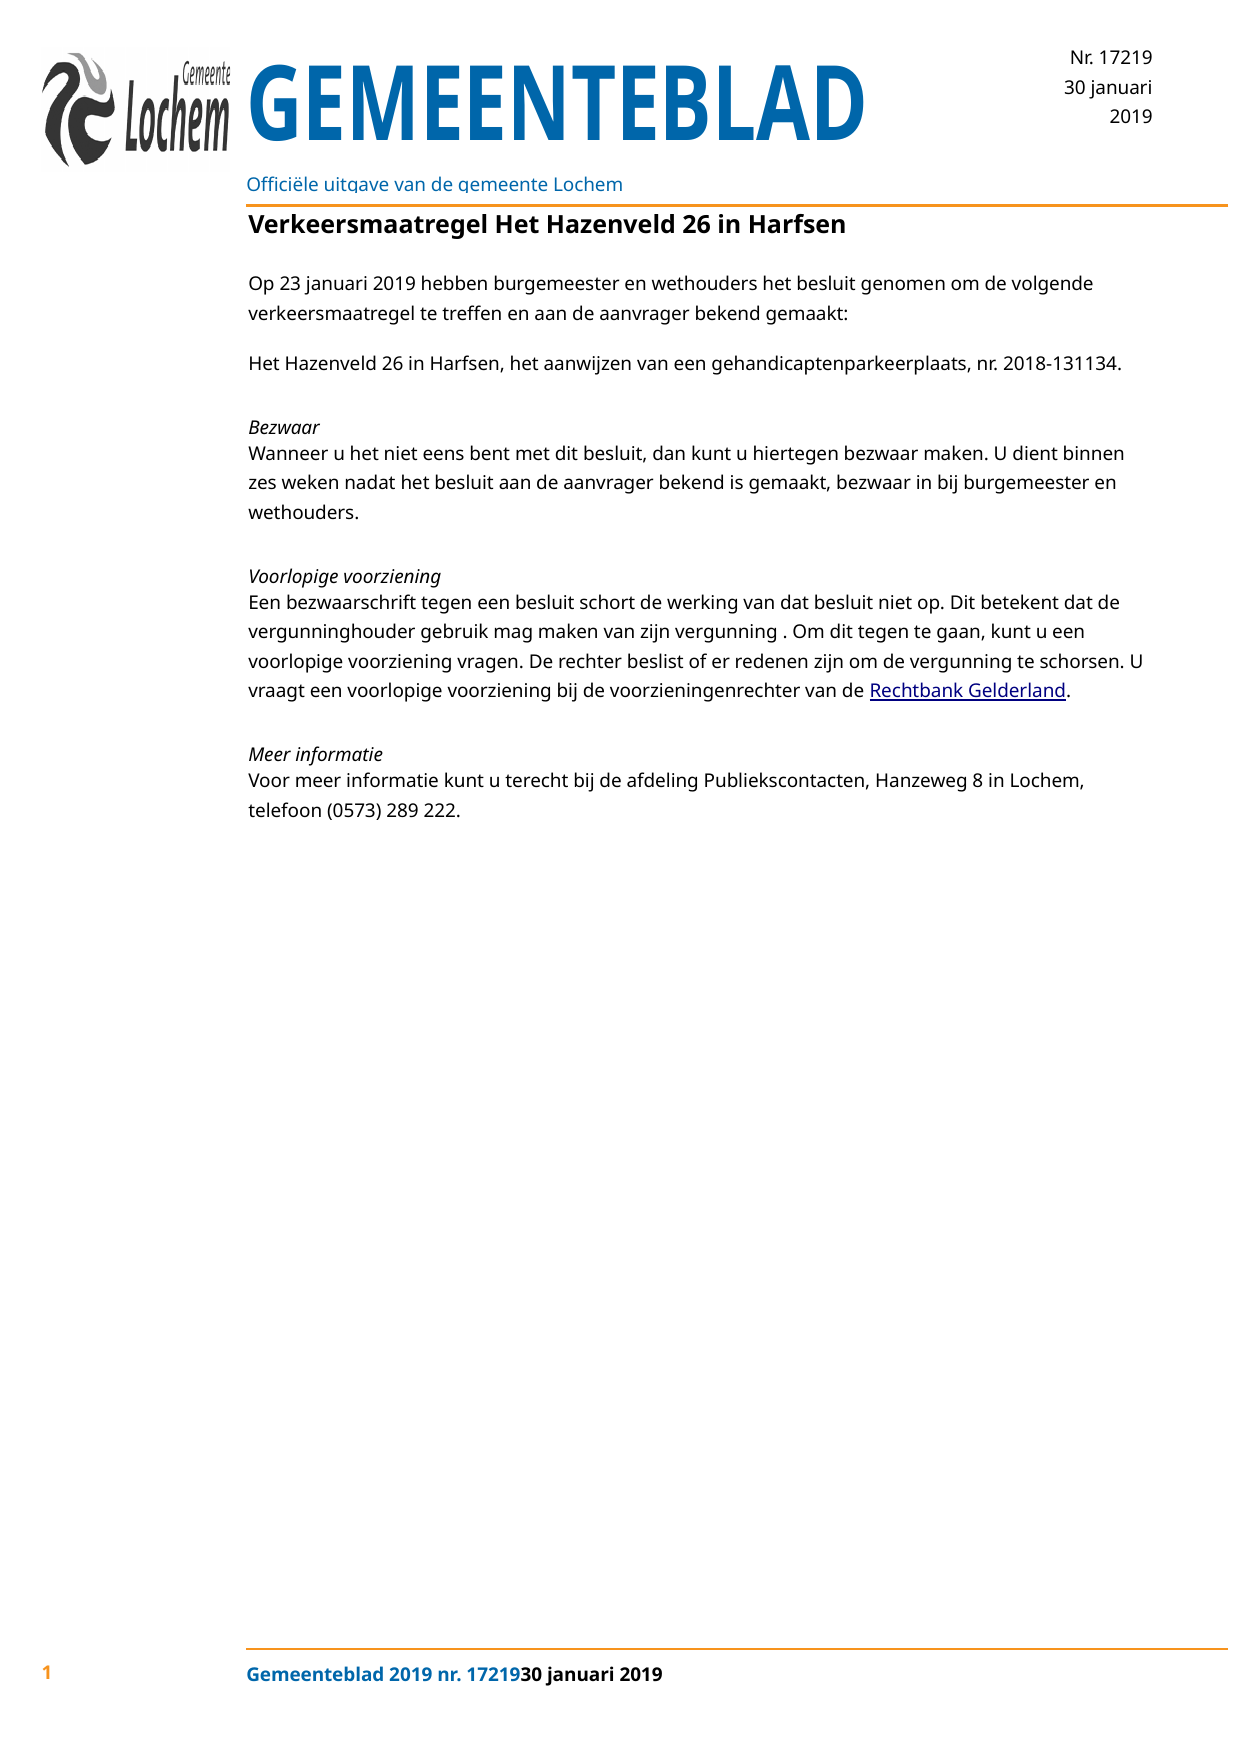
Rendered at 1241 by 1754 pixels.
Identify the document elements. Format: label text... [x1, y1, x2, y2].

text Op 23 januari 2019 hebben burgemeester en wethouders het besluit genomen om de volgende verkeersmaatregel te treffen en aan de aanvrager bekend gemaakt: [248, 270, 1152, 326]
text Voor meer informatie kunt u terecht bij de afdeling Publiekscontacten, Hanzeweg 8 in Lochem, telefoon (0573) 289 222. [248, 767, 1152, 823]
text Wanneer u het niet eens bent met dit besluit, dan kunt u hiertegen bezwaar maken. U dient binnen zes weken nadat het besluit aan de aanvrager bekend is gemaakt, bezwaar in bij burgemeester en wethouders. [248, 440, 1152, 525]
text Verkeersmaatregel Het Hazenveld 26 in Harfsen [248, 207, 1152, 241]
text Het Hazenveld 26 in Harfsen, het aanwijzen van een gehandicaptenparkeerplaats, nr. 2018-131134. [248, 350, 1152, 376]
picture [41, 47, 231, 172]
text Voorlopige voorziening [248, 563, 1152, 589]
text Meer informatie [248, 742, 1152, 767]
text Bezwaar [248, 414, 1152, 440]
text Een bezwaarschrift tegen een besluit schort de werking van dat besluit niet op. Dit betekent dat de vergunninghouder gebruik mag maken van zijn vergunning . Om dit tegen te gaan, kunt u een voorlopige voorziening vragen. De rechter beslist of er redenen zijn om de vergunning te schorsen. U vraagt een voorlopige voorziening bij de voorzieningenrechter van de Rechtbank Gelderland. [248, 589, 1152, 703]
